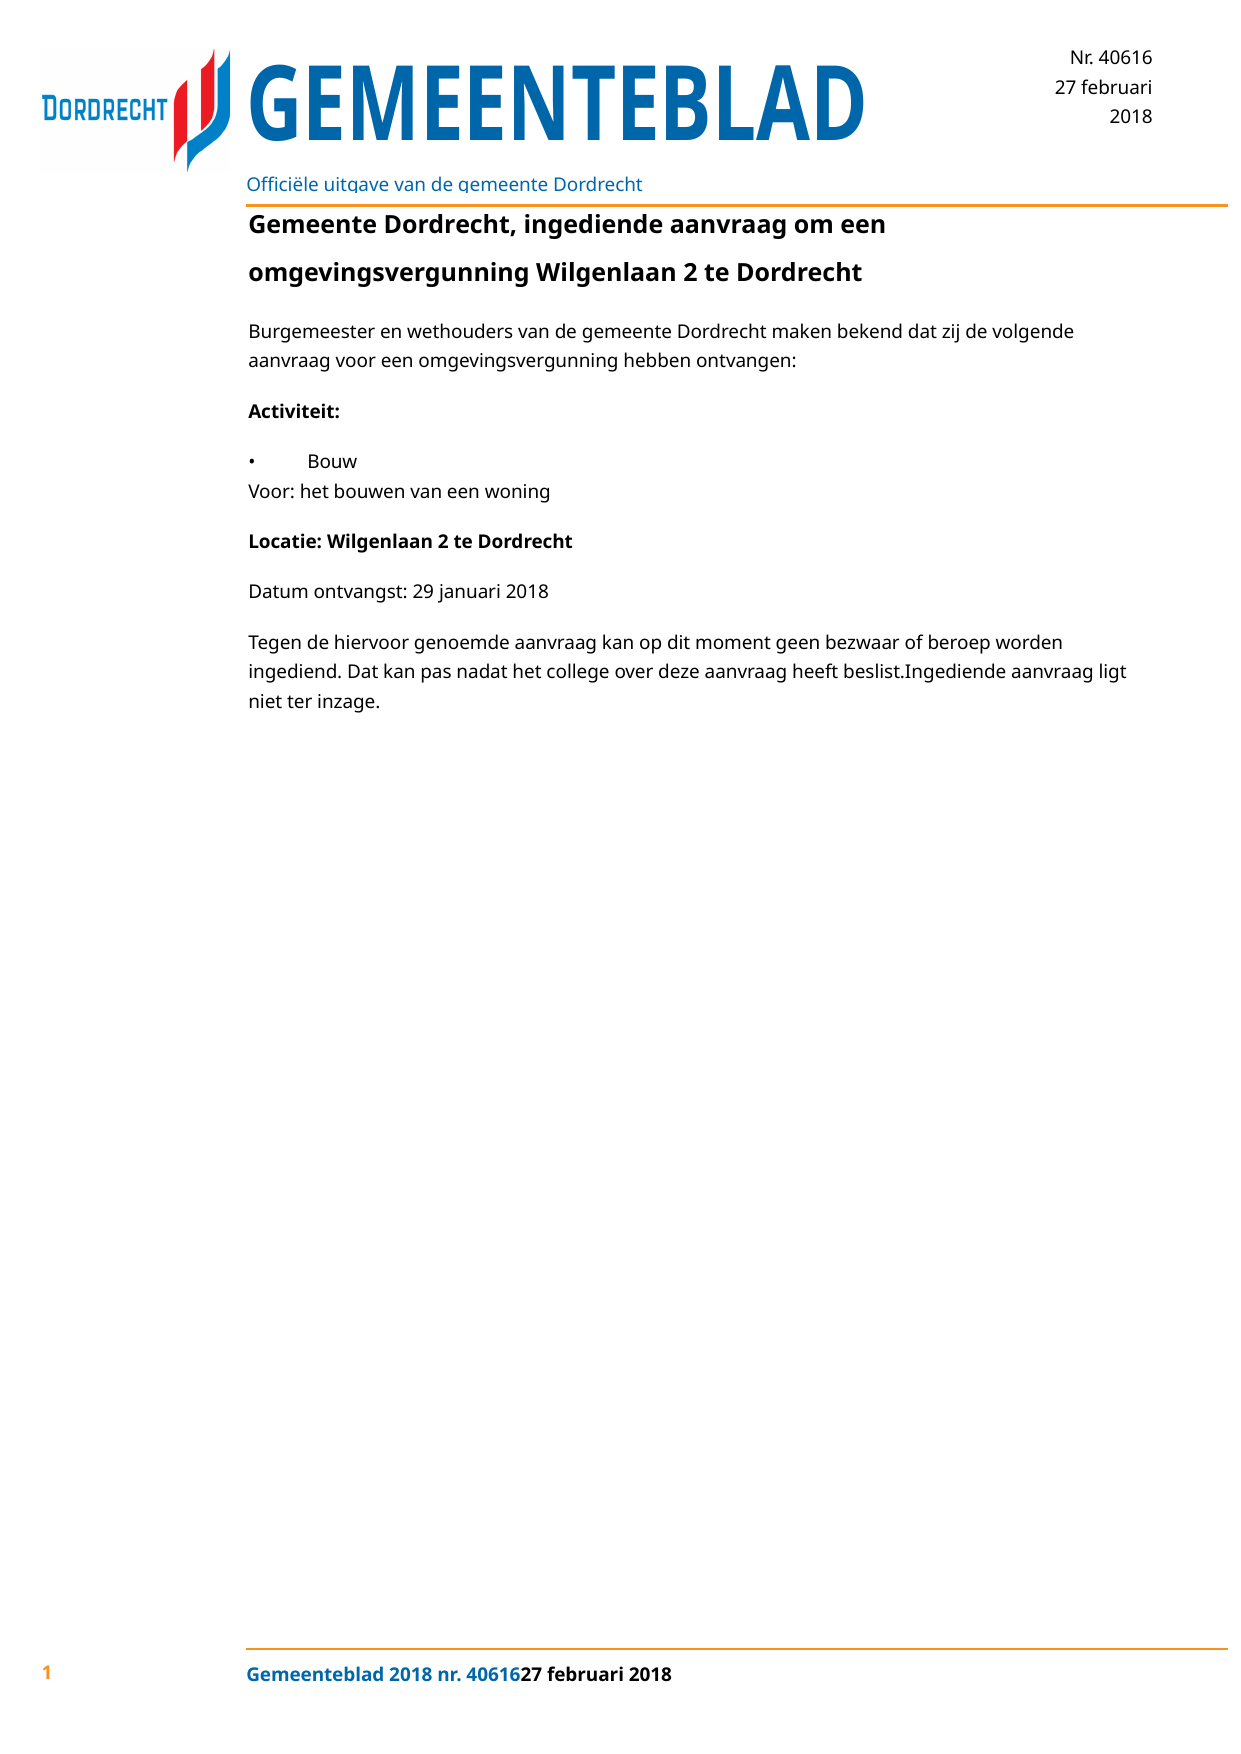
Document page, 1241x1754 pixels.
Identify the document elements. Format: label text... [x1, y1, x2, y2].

text Burgemeester en wethouders van de gemeente Dordrecht maken bekend dat zij de volgende aanvraag voor een omgevingsvergunning hebben ontvangen: [248, 318, 1152, 373]
text Activiteit: [248, 398, 1152, 424]
picture [41, 47, 231, 172]
text Voor: het bouwen van een woning [248, 478, 1152, 504]
list Bouw [248, 448, 1152, 474]
text Gemeente Dordrecht, ingediende aanvraag om een omgevingsvergunning Wilgenlaan 2 te Dordrecht [248, 207, 1152, 288]
text Tegen de hiervoor genoemde aanvraag kan op dit moment geen bezwaar of beroep worden ingediend. Dat kan pas nadat het college over deze aanvraag heeft beslist.Ingediende aanvraag ligt niet ter inzage. [248, 629, 1152, 714]
text Datum ontvangst: 29 januari 2018 [248, 579, 1152, 604]
text Locatie: Wilgenlaan 2 te Dordrecht [248, 528, 1152, 554]
